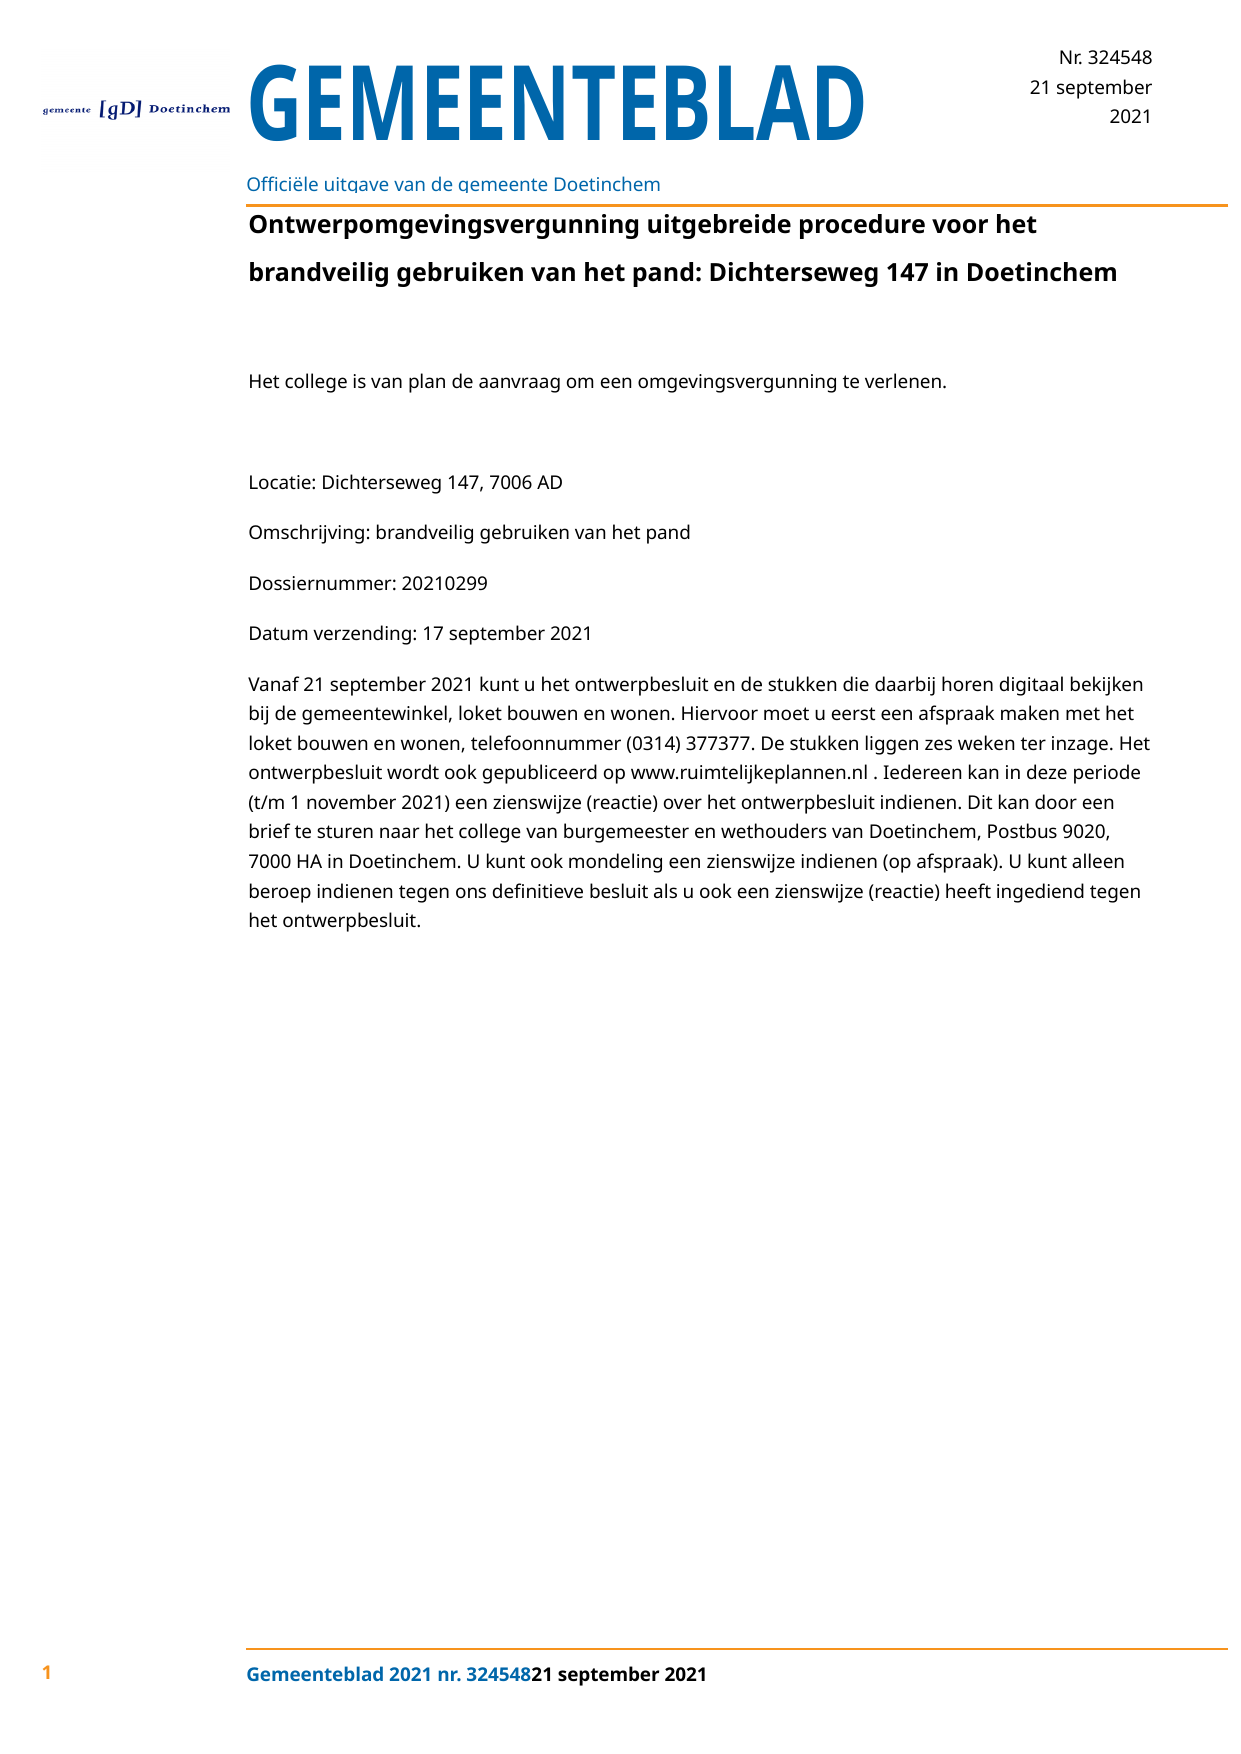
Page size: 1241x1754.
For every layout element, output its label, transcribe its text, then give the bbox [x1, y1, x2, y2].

text Vanaf 21 september 2021 kunt u het ontwerpbesluit en de stukken die daarbij horen digitaal bekijken bij de gemeentewinkel, loket bouwen en wonen. Hiervoor moet u eerst een afspraak maken met het loket bouwen en wonen, telefoonnummer (0314) 377377. De stukken liggen zes weken ter inzage. Het ontwerpbesluit wordt ook gepubliceerd op www.ruimtelijkeplannen.nl . Iedereen kan in deze periode (t/m 1 november 2021) een zienswijze (reactie) over het ontwerpbesluit indienen. Dit kan door een brief te sturen naar het college van burgemeester en wethouders van Doetinchem, Postbus 9020, 7000 HA in Doetinchem. U kunt ook mondeling een zienswijze indienen (op afspraak). U kunt alleen beroep indienen tegen ons definitieve besluit als u ook een zienswijze (reactie) heeft ingediend tegen het ontwerpbesluit. [248, 671, 1152, 933]
text Datum verzending: 17 september 2021 [248, 620, 1152, 646]
text Dossiernummer: 20210299 [248, 570, 1152, 596]
text Ontwerpomgevingsvergunning uitgebreide procedure voor het brandveilig gebruiken van het pand: Dichterseweg 147 in Doetinchem [248, 207, 1152, 288]
picture [41, 47, 231, 172]
text Locatie: Dichterseweg 147, 7006 AD [248, 469, 1152, 495]
text Het college is van plan de aanvraag om een omgevingsvergunning te verlenen. [248, 368, 1152, 394]
text Omschrijving: brandveilig gebruiken van het pand [248, 519, 1152, 545]
